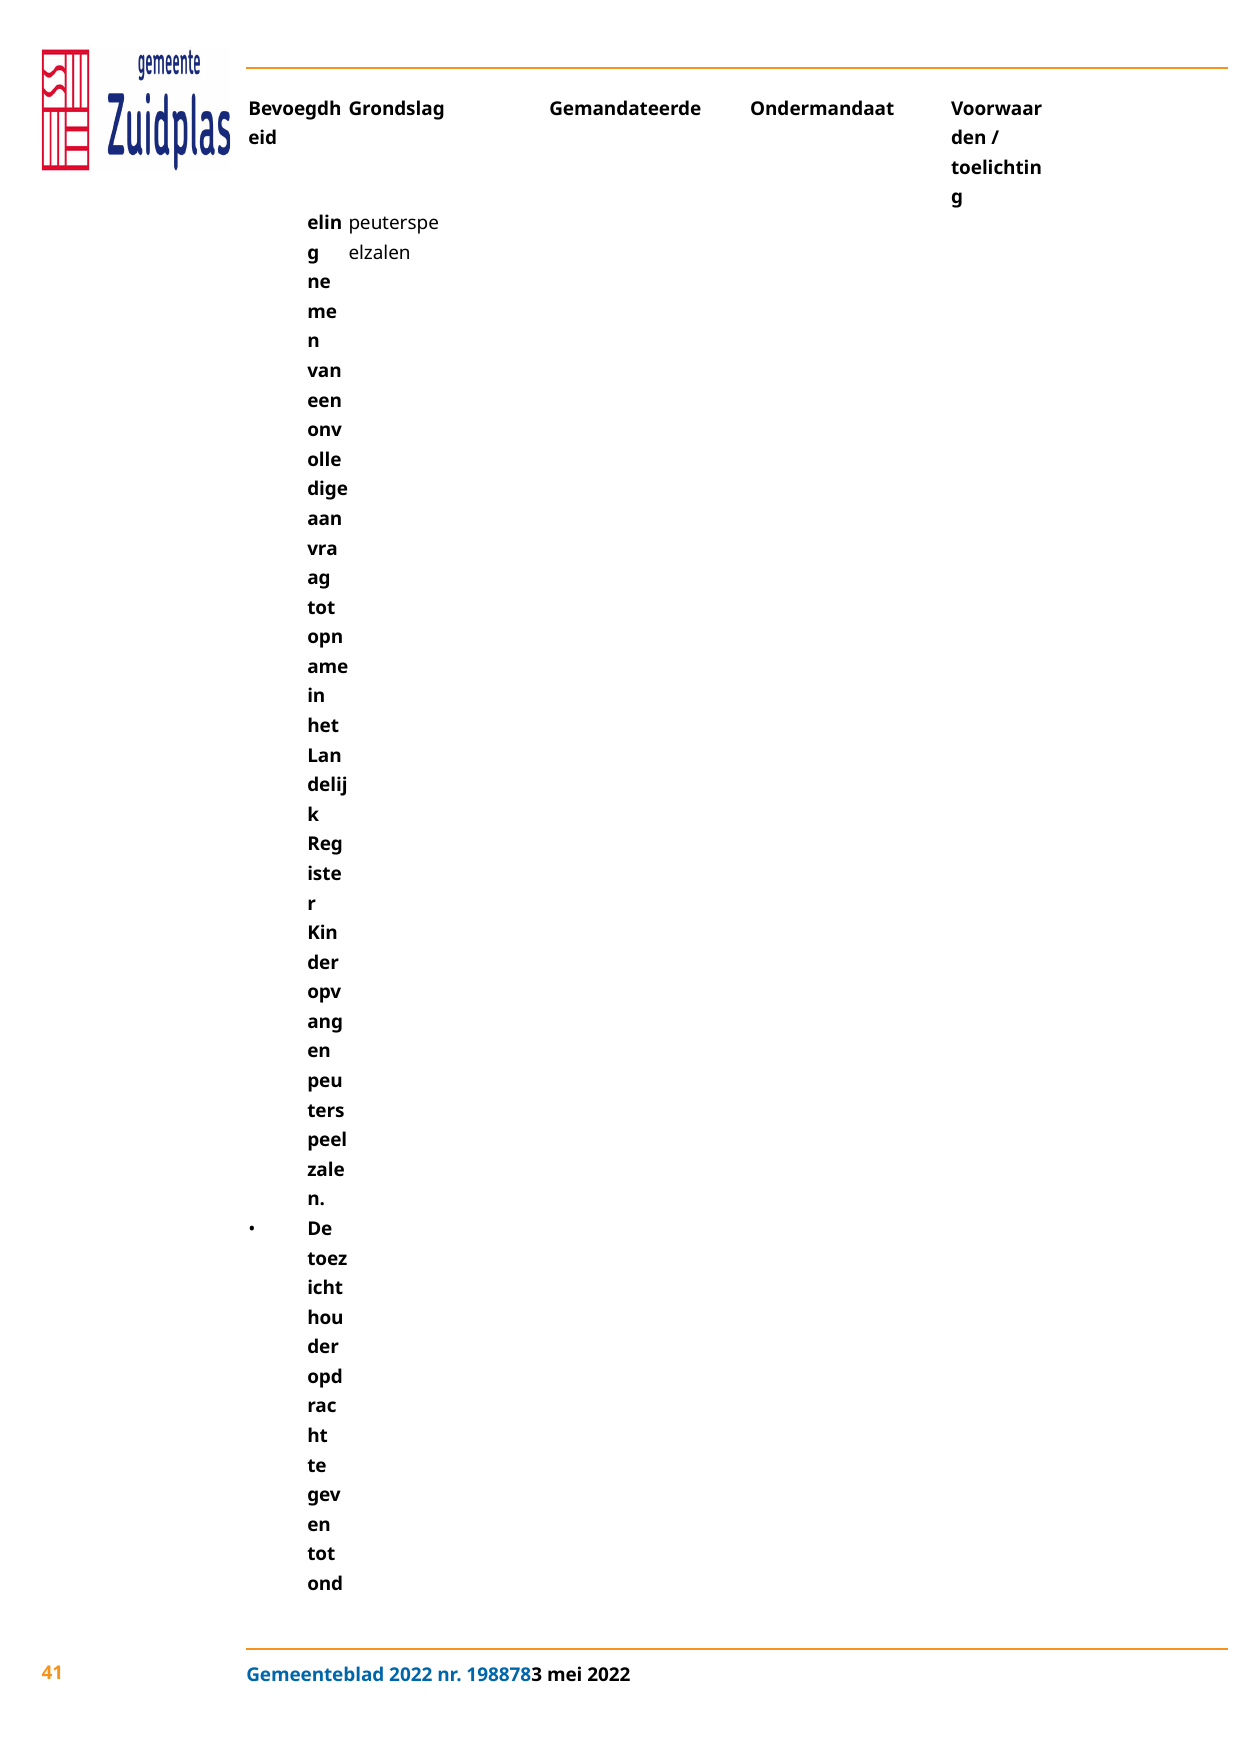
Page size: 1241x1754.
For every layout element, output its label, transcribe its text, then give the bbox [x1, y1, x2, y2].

table_header [1051, 95, 1152, 209]
table_cell [449, 209, 649, 1596]
table_header Voorwaarden / toelichting [951, 95, 1051, 209]
table_cell eling nemen van een onvolledige aanvraag tot opname in het Landelijk Register Kinderopvang en peuterspeelzalen. De toezichthouder opdracht te geven tot ond [248, 209, 348, 1596]
table_header Gemandateerde [549, 95, 750, 209]
picture [41, 47, 231, 172]
table_cell [850, 209, 1152, 1596]
table_cell [650, 209, 850, 1596]
table_header Ondermandaat [750, 95, 951, 209]
table_cell peuterspeelzalen [348, 209, 449, 1596]
table_header Grondslag [348, 95, 549, 209]
table_header Bevoegdheid [248, 95, 348, 209]
